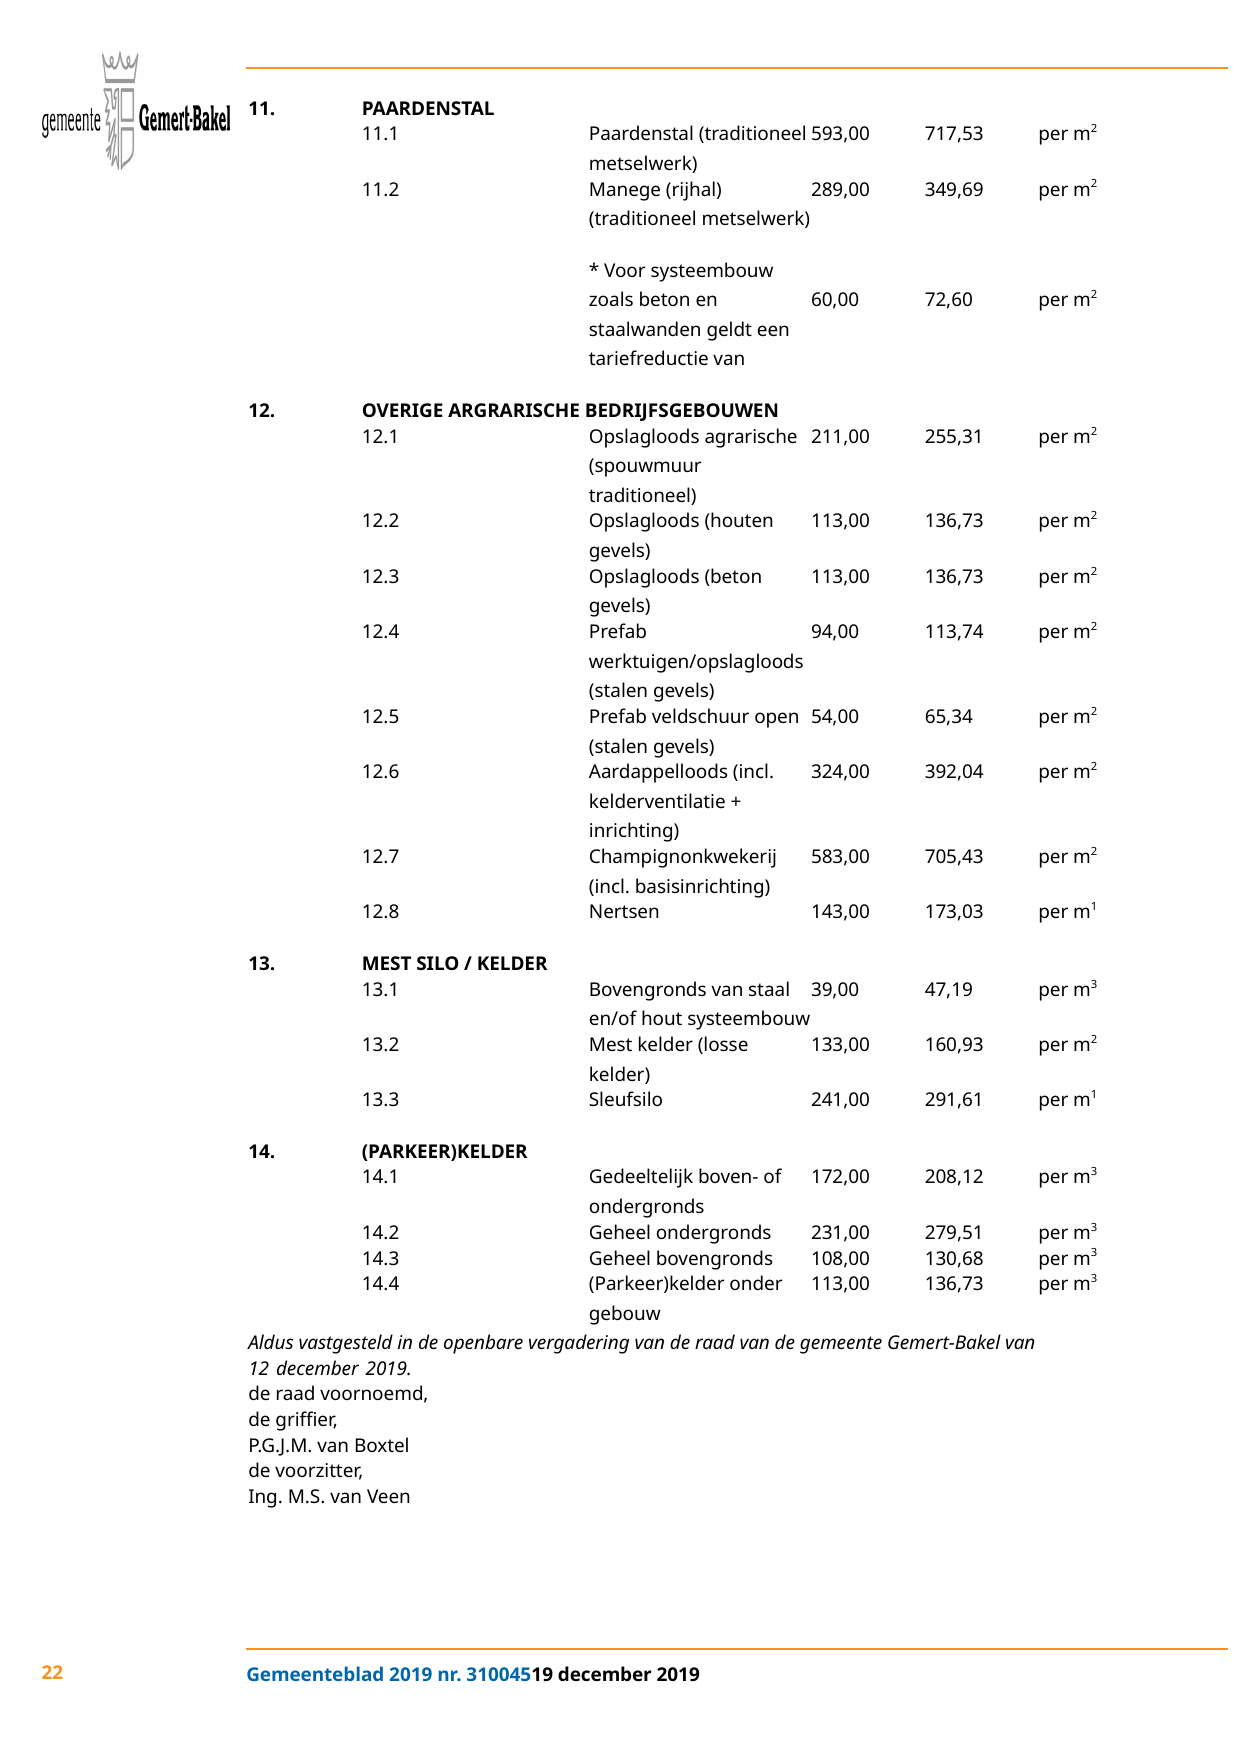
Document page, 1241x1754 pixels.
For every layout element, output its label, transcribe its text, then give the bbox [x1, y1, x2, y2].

table_cell [248, 423, 362, 508]
table_cell [925, 1112, 1038, 1138]
table_cell [811, 925, 924, 950]
table_cell [589, 1112, 811, 1138]
text Ing. M.S. van Veen [248, 1483, 1152, 1509]
table_cell Manege (rijhal) (traditioneel metselwerk) [589, 176, 811, 231]
picture [41, 47, 231, 172]
table_cell [248, 1271, 362, 1326]
table_cell 14.3 [362, 1245, 589, 1271]
table_cell [248, 563, 362, 618]
table_cell 94,00 [811, 618, 924, 703]
table_cell [248, 1112, 362, 1138]
table_cell [248, 508, 362, 563]
table_cell MEST SILO / KELDER [362, 950, 811, 976]
table_cell 11.2 [362, 176, 589, 231]
table_cell [248, 231, 362, 257]
table_cell 392,04 [925, 759, 1038, 843]
table_cell per m3 [1038, 1271, 1152, 1326]
table_cell Mest kelder (losse kelder) [589, 1031, 811, 1087]
table_cell PAARDENSTAL [362, 95, 811, 121]
table_cell 289,00 [811, 176, 924, 231]
table_cell [248, 176, 362, 231]
table_cell 72,60 [925, 257, 1038, 371]
table_cell [248, 844, 362, 899]
table_cell * Voor systeembouw zoals beton en staalwanden geldt een tariefreductie van [589, 257, 811, 371]
table_cell 593,00 [811, 121, 924, 176]
table_cell [811, 371, 924, 397]
table_cell 12.8 [362, 899, 589, 924]
table_cell 113,00 [811, 563, 924, 618]
table_cell per m2 [1038, 844, 1152, 899]
table_cell 12.1 [362, 423, 589, 508]
table_cell 14.2 [362, 1219, 589, 1245]
table_cell [1038, 371, 1152, 397]
table_cell Prefab werktuigen/opslagloods (stalen gevels) [589, 618, 811, 703]
table_cell 108,00 [811, 1245, 924, 1271]
table_cell 12.4 [362, 618, 589, 703]
table_cell Gedeeltelijk boven- of ondergronds [589, 1164, 811, 1219]
table_cell 136,73 [925, 1271, 1038, 1326]
table_cell 136,73 [925, 563, 1038, 618]
table_cell [811, 950, 924, 976]
table_cell [925, 397, 1038, 423]
table_cell 279,51 [925, 1219, 1038, 1245]
table_cell (PARKEER)KELDER [362, 1138, 811, 1164]
table_cell per m2 [1038, 703, 1152, 758]
table_cell 172,00 [811, 1164, 924, 1219]
table_cell per m2 [1038, 759, 1152, 843]
text P.G.J.M. van Boxtel [248, 1432, 1152, 1458]
table_cell 160,93 [925, 1031, 1038, 1087]
table_cell Nertsen [589, 899, 811, 924]
table_cell per m1 [1038, 899, 1152, 924]
table_cell Sleufsilo [589, 1087, 811, 1112]
table_cell per m2 [1038, 257, 1152, 371]
table_cell 14. [248, 1138, 362, 1164]
table_cell [362, 1112, 589, 1138]
table_cell Aardappelloods (incl. kelderventilatie + inrichting) [589, 759, 811, 843]
table_cell 12.7 [362, 844, 589, 899]
table_cell 208,12 [925, 1164, 1038, 1219]
table_cell 13.1 [362, 976, 589, 1031]
table_cell [589, 371, 811, 397]
table_cell per m3 [1038, 1164, 1152, 1219]
text de raad voornoemd, [248, 1381, 1152, 1406]
text de voorzitter, [248, 1458, 1152, 1483]
table_cell [362, 257, 589, 371]
table_cell [248, 1219, 362, 1245]
table_cell per m3 [1038, 976, 1152, 1031]
table_cell [589, 231, 811, 257]
table_cell 113,00 [811, 1271, 924, 1326]
table_cell 11.1 [362, 121, 589, 176]
table_cell 291,61 [925, 1087, 1038, 1112]
table_cell per m2 [1038, 423, 1152, 508]
table_cell 12. [248, 397, 362, 423]
table_cell 255,31 [925, 423, 1038, 508]
table_cell [925, 925, 1038, 950]
table_cell 717,53 [925, 121, 1038, 176]
table_cell 136,73 [925, 508, 1038, 563]
table_cell Bovengronds van staal en/of hout systeembouw [589, 976, 811, 1031]
table_cell [1038, 1112, 1152, 1138]
table_cell [925, 95, 1038, 121]
table_cell Geheel ondergronds [589, 1219, 811, 1245]
table_cell [1038, 925, 1152, 950]
table_cell Prefab veldschuur open (stalen gevels) [589, 703, 811, 758]
table_cell 39,00 [811, 976, 924, 1031]
table_cell [248, 925, 362, 950]
table_cell [1038, 397, 1152, 423]
table_cell [811, 397, 924, 423]
table_cell [925, 950, 1038, 976]
table_cell [811, 231, 924, 257]
table_cell [248, 371, 362, 397]
table_cell [1038, 1138, 1152, 1164]
table_cell 231,00 [811, 1219, 924, 1245]
table_cell 113,00 [811, 508, 924, 563]
table_cell 13.2 [362, 1031, 589, 1087]
table_cell [362, 925, 589, 950]
table_cell [248, 1031, 362, 1087]
table_cell 12.5 [362, 703, 589, 758]
table_cell Opslagloods (houten gevels) [589, 508, 811, 563]
table_cell [589, 925, 811, 950]
table_cell [925, 231, 1038, 257]
table_cell [1038, 231, 1152, 257]
table_cell 60,00 [811, 257, 924, 371]
table_cell per m2 [1038, 176, 1152, 231]
table_cell 173,03 [925, 899, 1038, 924]
table_cell 349,69 [925, 176, 1038, 231]
table_cell [248, 1245, 362, 1271]
table_cell [248, 976, 362, 1031]
table_cell 54,00 [811, 703, 924, 758]
table_cell [811, 1138, 924, 1164]
table_cell [362, 231, 589, 257]
table_cell per m2 [1038, 121, 1152, 176]
table_cell [811, 1112, 924, 1138]
table_cell [248, 703, 362, 758]
table_cell 324,00 [811, 759, 924, 843]
table_cell [248, 759, 362, 843]
table_cell 11. [248, 95, 362, 121]
table_cell 113,74 [925, 618, 1038, 703]
table_cell [248, 257, 362, 371]
table_cell [1038, 950, 1152, 976]
table_cell 12.3 [362, 563, 589, 618]
table_cell [811, 95, 924, 121]
table_cell Opslagloods agrarische (spouwmuur traditioneel) [589, 423, 811, 508]
table_cell 13. [248, 950, 362, 976]
table_cell per m2 [1038, 1031, 1152, 1087]
table_cell 12.2 [362, 508, 589, 563]
table_cell [248, 618, 362, 703]
table_cell [925, 1138, 1038, 1164]
table_cell 241,00 [811, 1087, 924, 1112]
table_cell per m2 [1038, 563, 1152, 618]
table_cell 130,68 [925, 1245, 1038, 1271]
table_cell per m3 [1038, 1219, 1152, 1245]
table_cell [925, 371, 1038, 397]
table_cell Champignonkwekerij (incl. basisinrichting) [589, 844, 811, 899]
table_cell [248, 1164, 362, 1219]
table_cell Opslagloods (beton gevels) [589, 563, 811, 618]
table_cell [1038, 95, 1152, 121]
table_cell 143,00 [811, 899, 924, 924]
table_cell [248, 1087, 362, 1112]
table_cell 211,00 [811, 423, 924, 508]
text de griffier, [248, 1406, 1152, 1432]
table_cell per m2 [1038, 508, 1152, 563]
table_cell per m2 [1038, 618, 1152, 703]
table_cell 133,00 [811, 1031, 924, 1087]
table_cell 14.1 [362, 1164, 589, 1219]
table_cell [248, 899, 362, 924]
table_cell per m3 [1038, 1245, 1152, 1271]
table_cell 583,00 [811, 844, 924, 899]
table_cell OVERIGE ARGRARISCHE BEDRIJFSGEBOUWEN [362, 397, 811, 423]
text Aldus vastgesteld in de openbare vergadering van de raad van de gemeente Gemert-Bakel van 12 december 2019. [248, 1329, 1152, 1381]
table_cell 65,34 [925, 703, 1038, 758]
table_cell (Parkeer)kelder onder gebouw [589, 1271, 811, 1326]
table_cell 14.4 [362, 1271, 589, 1326]
table_cell [362, 371, 589, 397]
table_cell [248, 121, 362, 176]
table_cell 705,43 [925, 844, 1038, 899]
table_cell Geheel bovengronds [589, 1245, 811, 1271]
table_cell 47,19 [925, 976, 1038, 1031]
table_cell 13.3 [362, 1087, 589, 1112]
table_cell per m1 [1038, 1087, 1152, 1112]
table_cell Paardenstal (traditioneel metselwerk) [589, 121, 811, 176]
table_cell 12.6 [362, 759, 589, 843]
